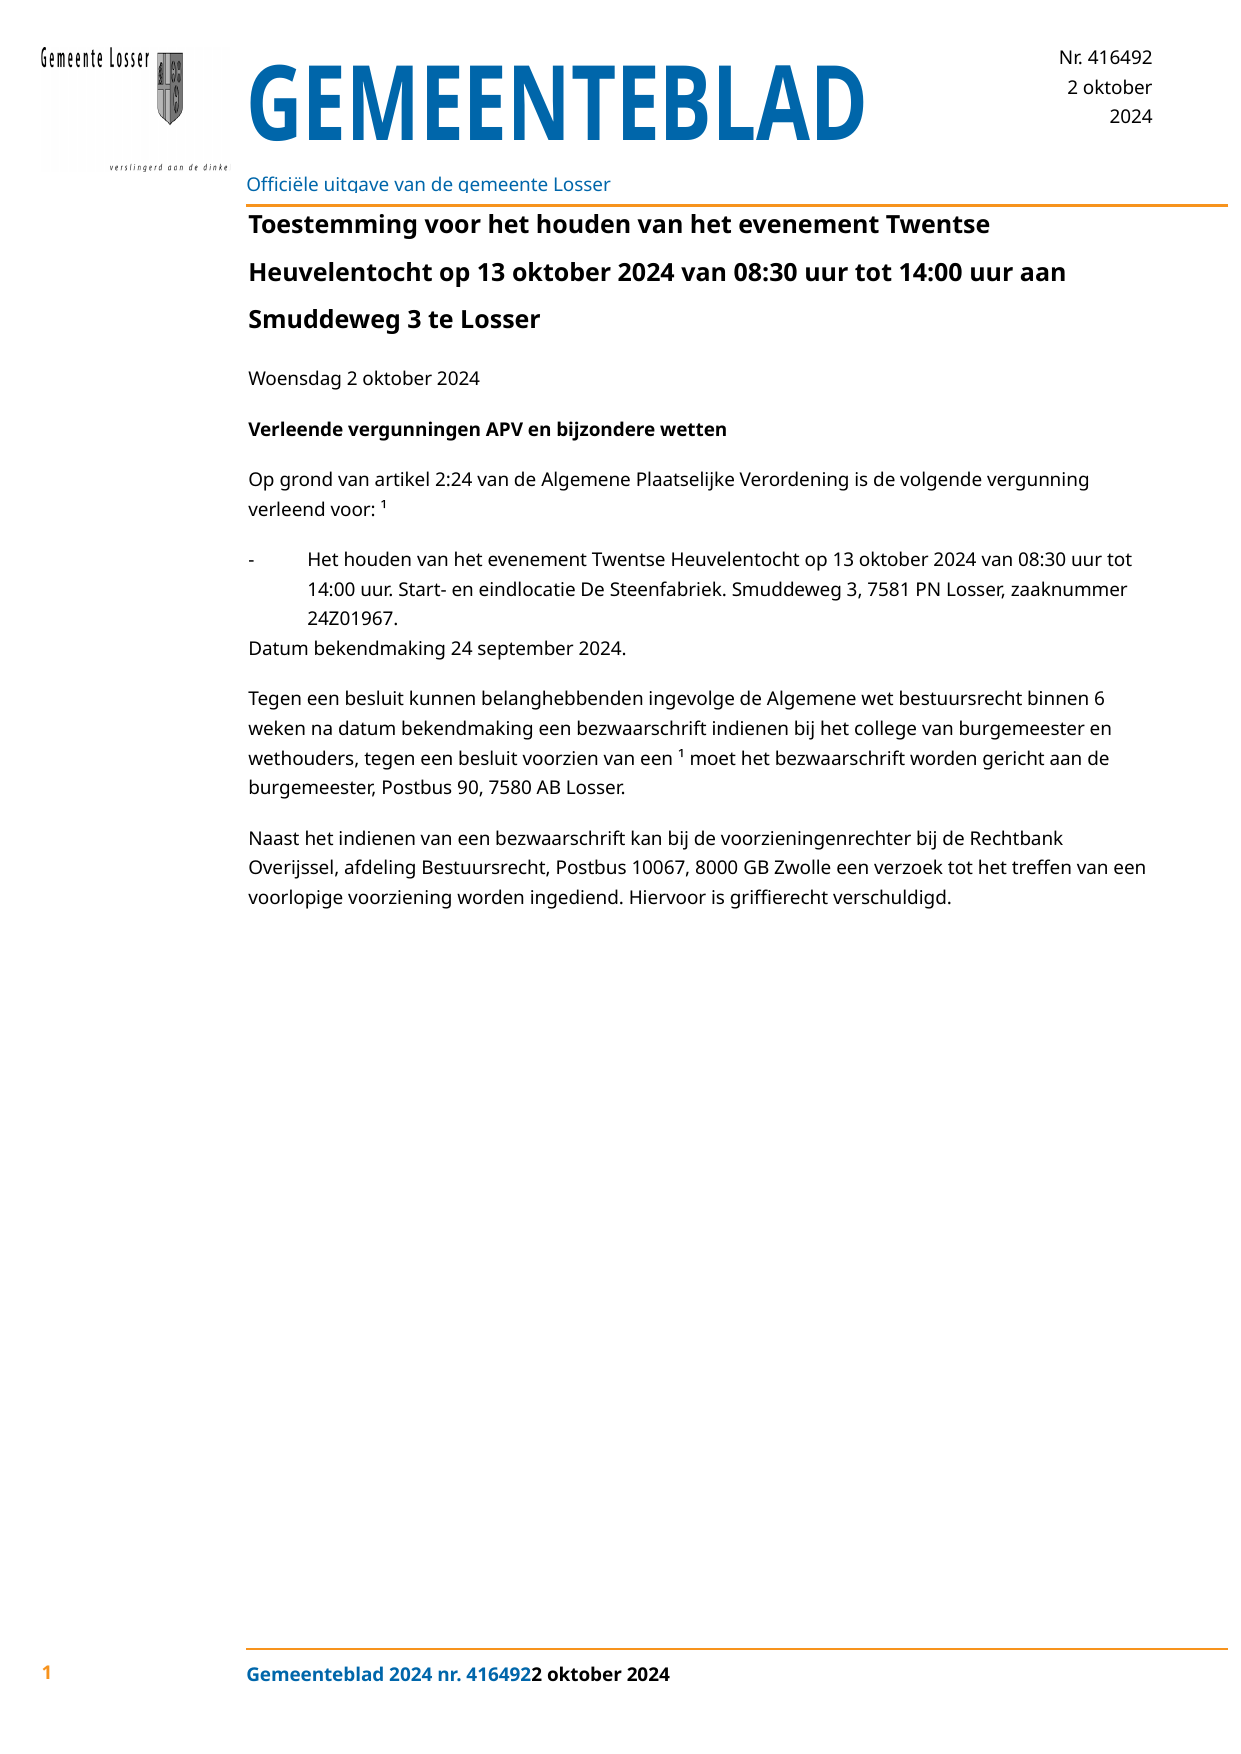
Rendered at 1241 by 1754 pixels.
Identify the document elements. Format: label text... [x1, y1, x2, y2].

text Woensdag 2 oktober 2024 [248, 366, 1152, 391]
list Het houden van het evenement Twentse Heuvelentocht op 13 oktober 2024 van 08:30 uur tot 14:00 uur. Start- en eindlocatie De Steenfabriek. Smuddeweg 3, 7581 PN Losser, zaaknummer 24Z01967. [248, 546, 1152, 631]
text Datum bekendmaking 24 september 2024. [248, 635, 1152, 661]
picture [41, 47, 231, 172]
text Tegen een besluit kunnen belanghebbenden ingevolge de Algemene wet bestuursrecht binnen 6 weken na datum bekendmaking een bezwaarschrift indienen bij het college van burgemeester en wethouders, tegen een besluit voorzien van een ¹ moet het bezwaarschrift worden gericht aan de burgemeester, Postbus 90, 7580 AB Losser. [248, 686, 1152, 800]
text Verleende vergunningen APV en bijzondere wetten [248, 416, 1152, 442]
text Toestemming voor het houden van het evenement Twentse Heuvelentocht op 13 oktober 2024 van 08:30 uur tot 14:00 uur aan Smuddeweg 3 te Losser [248, 207, 1152, 336]
text Op grond van artikel 2:24 van de Algemene Plaatselijke Verordening is de volgende vergunning verleend voor: ¹ [248, 466, 1152, 522]
text Naast het indienen van een bezwaarschrift kan bij de voorzieningenrechter bij de Rechtbank Overijssel, afdeling Bestuursrecht, Postbus 10067, 8000 GB Zwolle een verzoek tot het treffen van een voorlopige voorziening worden ingediend. Hiervoor is griffierecht verschuldigd. [248, 825, 1152, 909]
